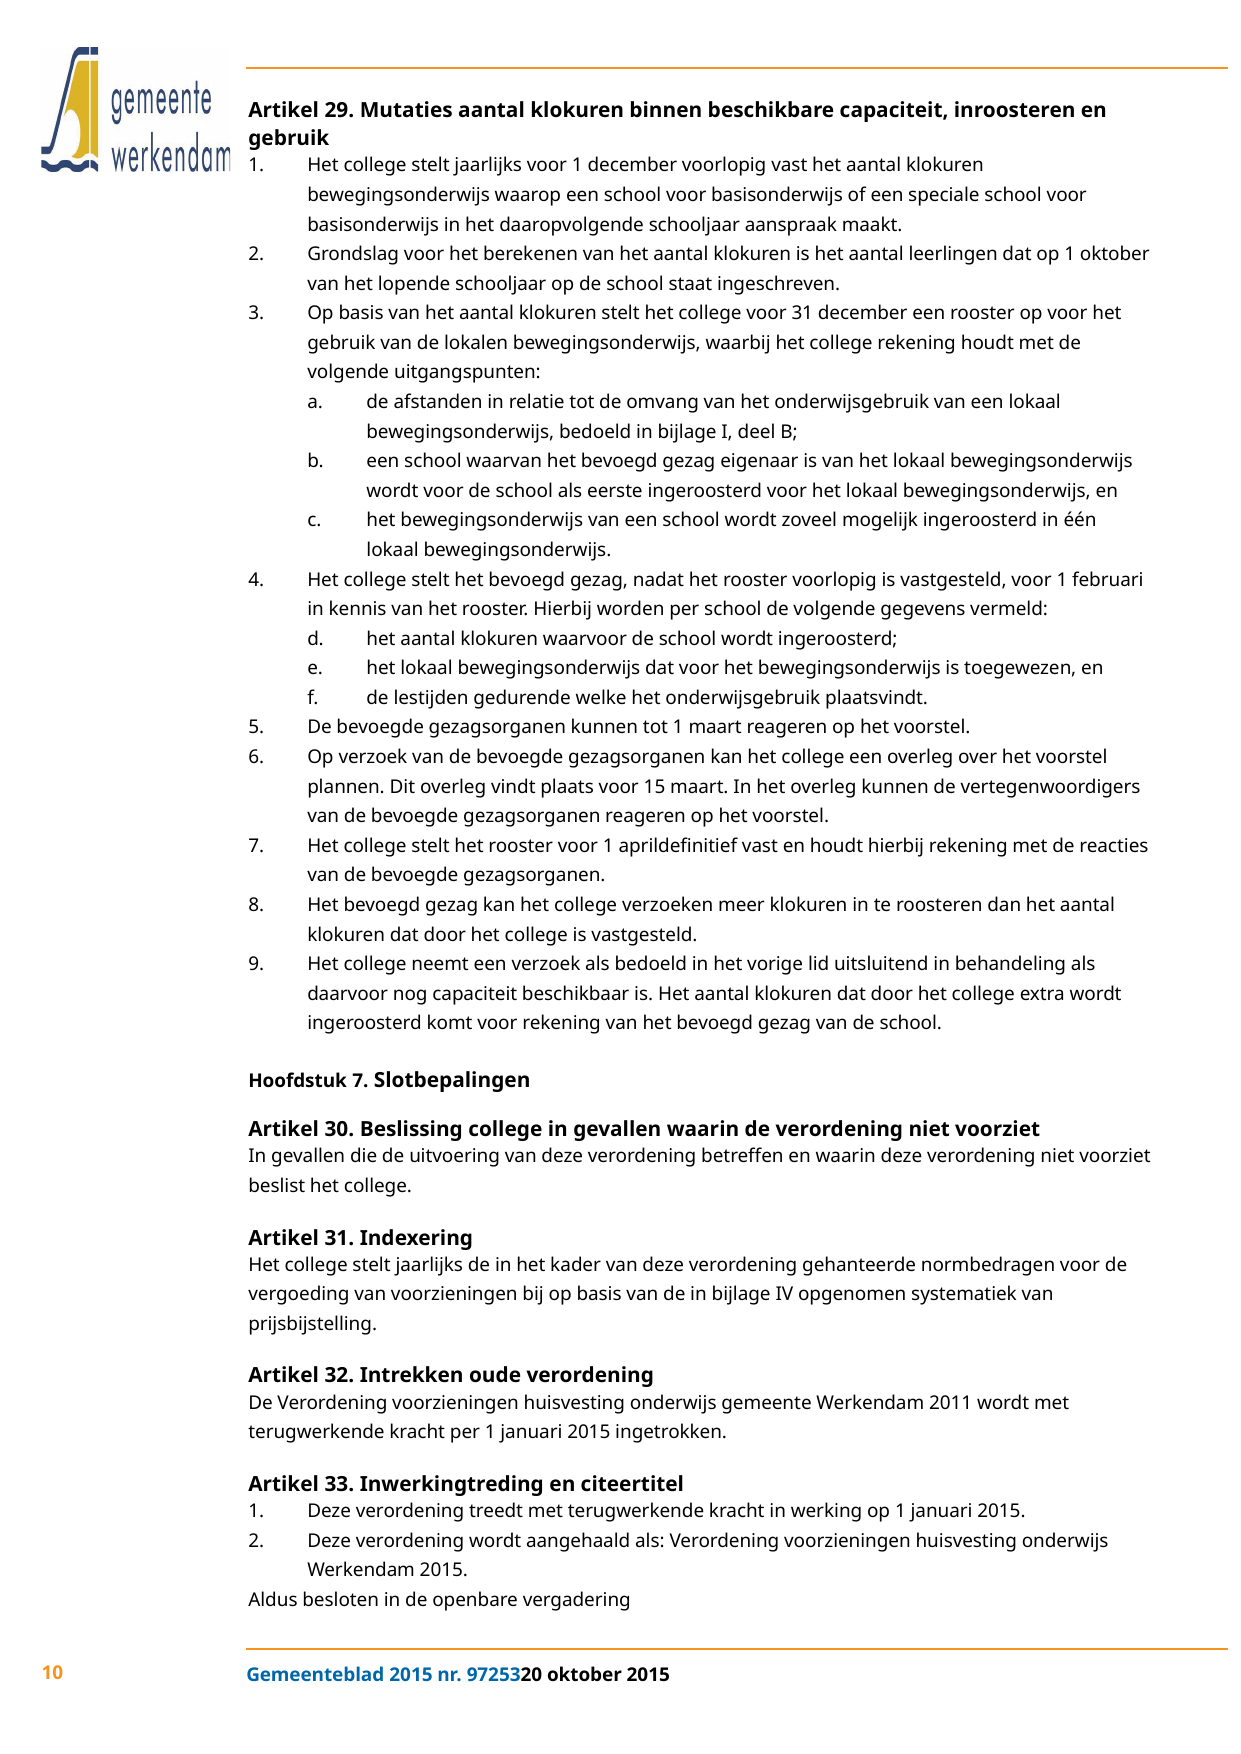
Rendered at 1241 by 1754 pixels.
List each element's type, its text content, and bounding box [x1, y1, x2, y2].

list Deze verordening wordt aangehaald als: Verordening voorzieningen huisvesting onderwijs Werkendam 2015. [248, 1527, 1152, 1582]
list Op verzoek van de bevoegde gezagsorganen kan het college een overleg over het voorstel plannen. Dit overleg vindt plaats voor 15 maart. In het overleg kunnen de vertegenwoordigers van de bevoegde gezagsorganen reageren op het voorstel. [248, 743, 1152, 828]
list een school waarvan het bevoegd gezag eigenaar is van het lokaal bewegingsonderwijs wordt voor de school als eerste ingeroosterd voor het lokaal bewegingsonderwijs, en [307, 447, 1152, 503]
list Het bevoegd gezag kan het college verzoeken meer klokuren in te roosteren dan het aantal klokuren dat door het college is vastgesteld. [248, 891, 1152, 947]
list Het college neemt een verzoek als bedoeld in het vorige lid uitsluitend in behandeling als daarvoor nog capaciteit beschikbaar is. Het aantal klokuren dat door het college extra wordt ingeroosterd komt voor rekening van het bevoegd gezag van de school. [248, 950, 1152, 1035]
list Grondslag voor het berekenen van het aantal klokuren is het aantal leerlingen dat op 1 oktober van het lopende schooljaar op de school staat ingeschreven. [248, 240, 1152, 296]
list de afstanden in relatie tot de omvang van het onderwijsgebruik van een lokaal bewegingsonderwijs, bedoeld in bijlage I, deel B; [307, 388, 1152, 444]
list het bewegingsonderwijs van een school wordt zoveel mogelijk ingeroosterd in één lokaal bewegingsonderwijs. [307, 507, 1152, 562]
list Het college stelt jaarlijks voor 1 december voorlopig vast het aantal klokuren bewegingsonderwijs waarop een school voor basisonderwijs of een speciale school voor basisonderwijs in het daaropvolgende schooljaar aanspraak maakt. [248, 152, 1152, 237]
text Artikel 29. Mutaties aantal klokuren binnen beschikbare capaciteit, inroosteren en gebruik [248, 95, 1152, 152]
text Artikel 31. Indexering [248, 1223, 1152, 1251]
text Artikel 30. Beslissing college in gevallen waarin de verordening niet voorziet [248, 1114, 1152, 1143]
text Aldus besloten in de openbare vergadering [248, 1586, 1152, 1612]
list Op basis van het aantal klokuren stelt het college voor 31 december een rooster op voor het gebruik van de lokalen bewegingsonderwijs, waarbij het college rekening houdt met de volgende uitgangspunten: [248, 299, 1152, 384]
text Artikel 32. Intrekken oude verordening [248, 1361, 1152, 1389]
list de lestijden gedurende welke het onderwijsgebruik plaatsvindt. [307, 684, 1152, 710]
list Het college stelt het bevoegd gezag, nadat het rooster voorlopig is vastgesteld, voor 1 februari in kennis van het rooster. Hierbij worden per school de volgende gegevens vermeld: [248, 566, 1152, 621]
text In gevallen die de uitvoering van deze verordening betreffen en waarin deze verordening niet voorziet beslist het college. [248, 1143, 1152, 1198]
text Hoofdstuk 7. Slotbepalingen [248, 1065, 1152, 1093]
list Deze verordening treedt met terugwerkende kracht in werking op 1 januari 2015. [248, 1497, 1152, 1523]
picture [41, 47, 231, 172]
list De bevoegde gezagsorganen kunnen tot 1 maart reageren op het voorstel. [248, 714, 1152, 739]
list het aantal klokuren waarvoor de school wordt ingeroosterd; [307, 625, 1152, 651]
list Het college stelt het rooster voor 1 aprildefinitief vast en houdt hierbij rekening met de reacties van de bevoegde gezagsorganen. [248, 832, 1152, 887]
text Artikel 33. Inwerkingtreding en citeertitel [248, 1469, 1152, 1497]
text Het college stelt jaarlijks de in het kader van deze verordening gehanteerde normbedragen voor de vergoeding van voorzieningen bij op basis van de in bijlage IV opgenomen systematiek van prijsbijstelling. [248, 1251, 1152, 1336]
list het lokaal bewegingsonderwijs dat voor het bewegingsonderwijs is toegewezen, en [307, 654, 1152, 680]
text De Verordening voorzieningen huisvesting onderwijs gemeente Werkendam 2011 wordt met terugwerkende kracht per 1 januari 2015 ingetrokken. [248, 1389, 1152, 1444]
